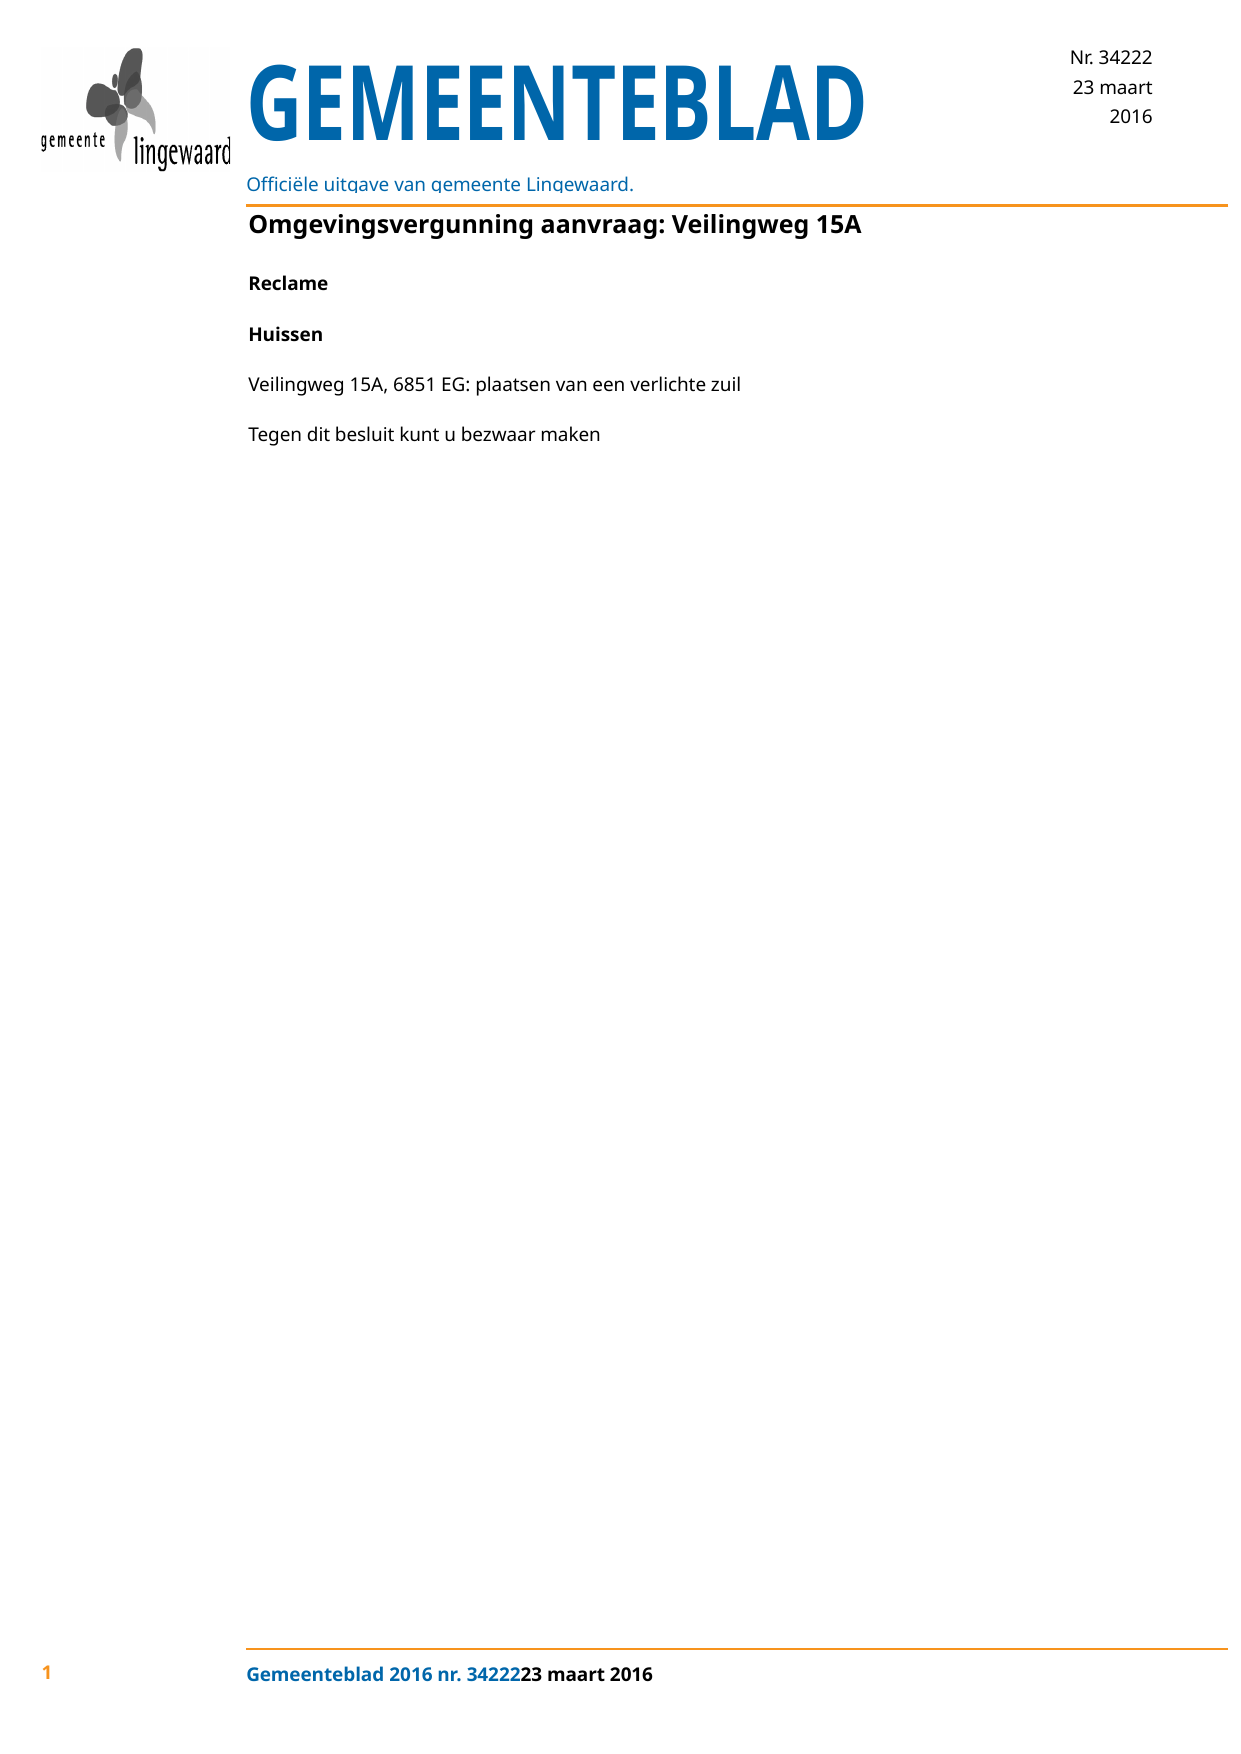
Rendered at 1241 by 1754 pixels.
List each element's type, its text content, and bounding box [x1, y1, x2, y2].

text Reclame [248, 270, 1152, 296]
text Veilingweg 15A, 6851 EG: plaatsen van een verlichte zuil [248, 371, 1152, 397]
text Omgevingsvergunning aanvraag: Veilingweg 15A [248, 207, 1152, 241]
picture [41, 47, 231, 172]
text Huissen [248, 321, 1152, 346]
text Tegen dit besluit kunt u bezwaar maken [248, 422, 1152, 447]
